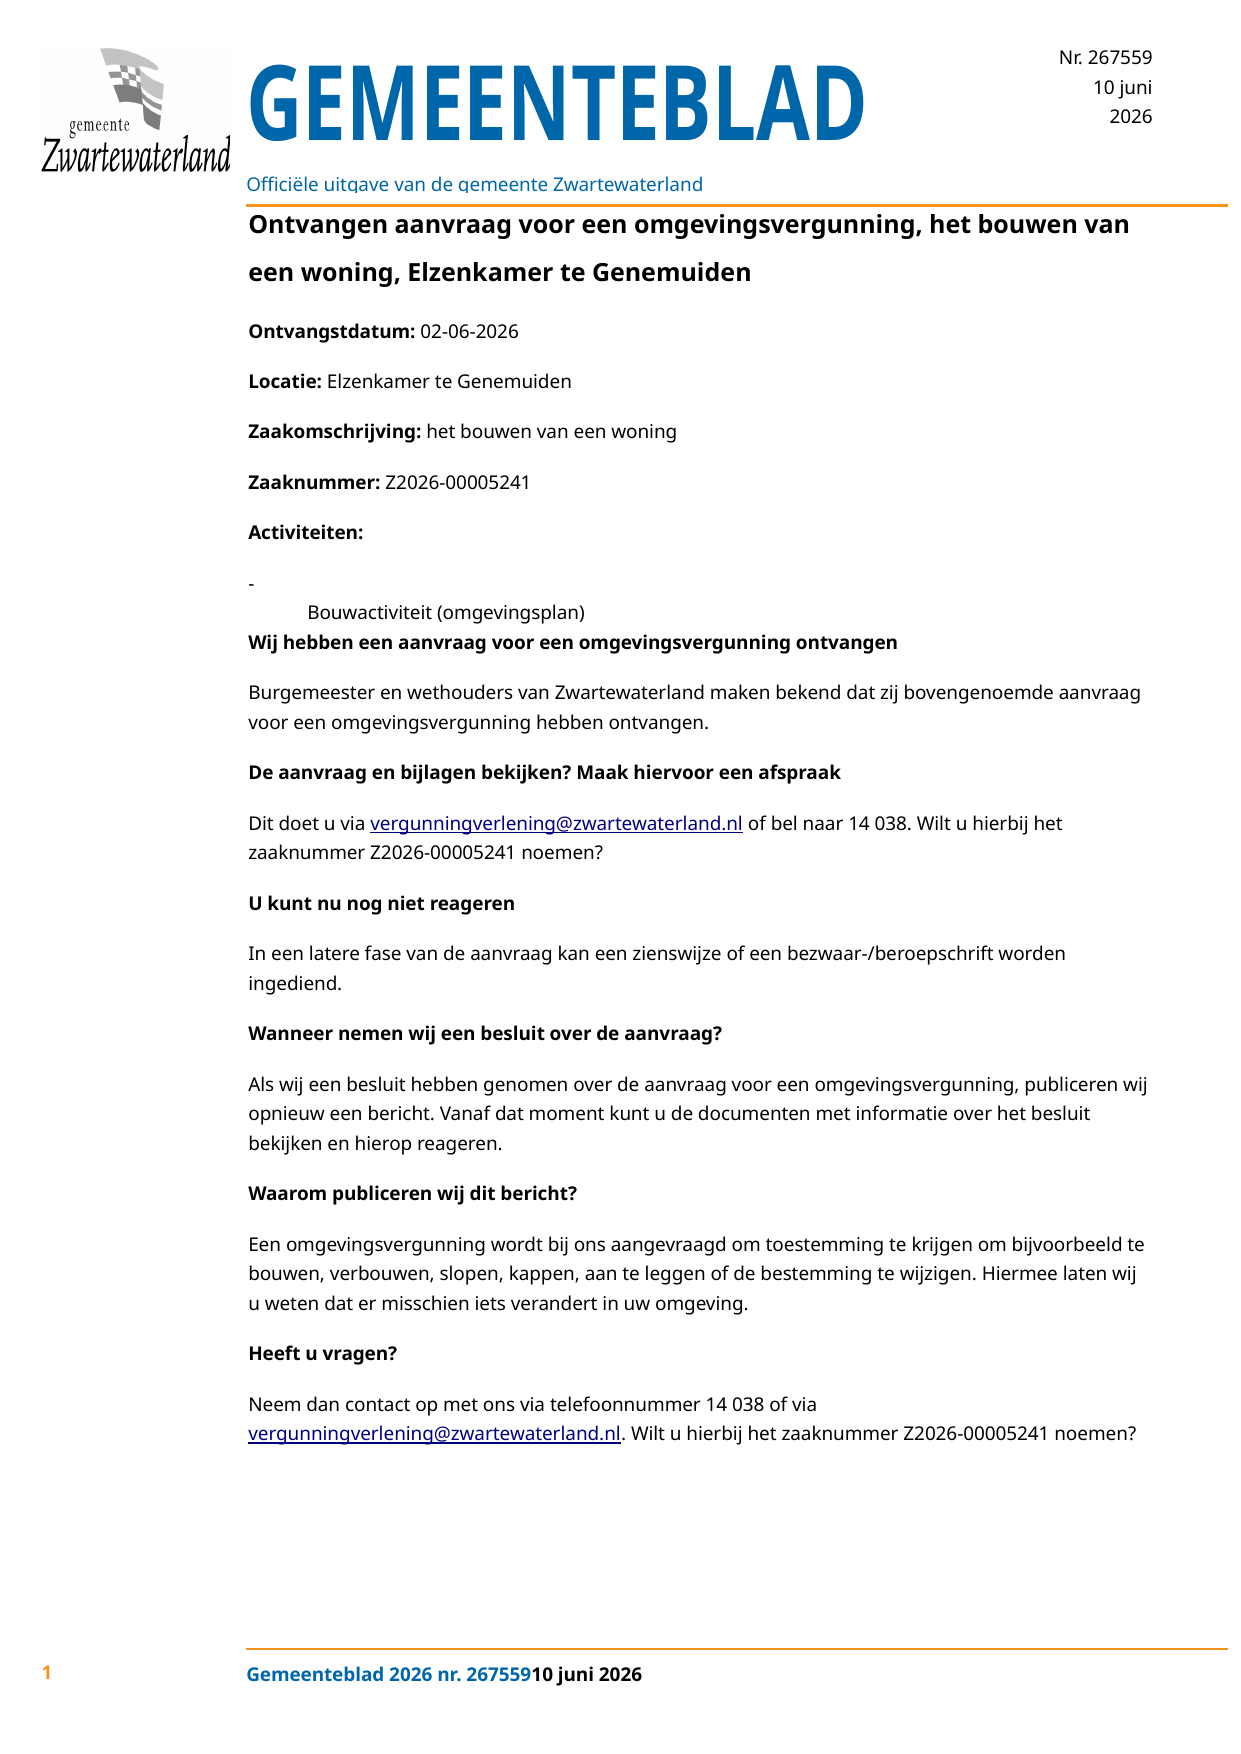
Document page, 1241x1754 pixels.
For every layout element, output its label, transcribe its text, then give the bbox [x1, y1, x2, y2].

text U kunt nu nog niet reageren [248, 890, 1152, 916]
text Wanneer nemen wij een besluit over de aanvraag? [248, 1020, 1152, 1046]
text Waarom publiceren wij dit bericht? [248, 1180, 1152, 1206]
text Dit doet u via vergunningverlening@zwartewaterland.nl of bel naar 14 038. Wilt u hierbij het zaaknummer Z2026-00005241 noemen? [248, 810, 1152, 865]
text Wij hebben een aanvraag voor een omgevingsvergunning ontvangen [248, 629, 1152, 655]
text Zaaknummer: Z2026-00005241 [248, 469, 1152, 495]
text Locatie: Elzenkamer te Genemuiden [248, 368, 1152, 394]
text Burgemeester en wethouders van Zwartewaterland maken bekend dat zij bovengenoemde aanvraag voor een omgevingsvergunning hebben ontvangen. [248, 679, 1152, 735]
text Een omgevingsvergunning wordt bij ons aangevraagd om toestemming te krijgen om bijvoorbeeld te bouwen, verbouwen, slopen, kappen, aan te leggen of de bestemming te wijzigen. Hiermee laten wij u weten dat er misschien iets verandert in uw omgeving. [248, 1231, 1152, 1316]
text Ontvangen aanvraag voor een omgevingsvergunning, het bouwen van een woning, Elzenkamer te Genemuiden [248, 207, 1152, 288]
text Zaakomschrijving: het bouwen van een woning [248, 419, 1152, 444]
text Neem dan contact op met ons via telefoonnummer 14 038 of via vergunningverlening@zwartewaterland.nl. Wilt u hierbij het zaaknummer Z2026-00005241 noemen? [248, 1391, 1152, 1446]
picture [41, 47, 231, 172]
text Heeft u vragen? [248, 1340, 1152, 1366]
text In een latere fase van de aanvraag kan een zienswijze of een bezwaar-/beroepschrift worden ingediend. [248, 940, 1152, 996]
text Als wij een besluit hebben genomen over de aanvraag voor een omgevingsvergunning, publiceren wij opnieuw een bericht. Vanaf dat moment kunt u de documenten met informatie over het besluit bekijken en hierop reageren. [248, 1071, 1152, 1156]
text Activiteiten: [248, 519, 1152, 545]
text De aanvraag en bijlagen bekijken? Maak hiervoor een afspraak [248, 759, 1152, 785]
text Ontvangstdatum: 02-06-2026 [248, 318, 1152, 344]
list Bouwactiviteit (omgevingsplan) [248, 599, 1152, 625]
